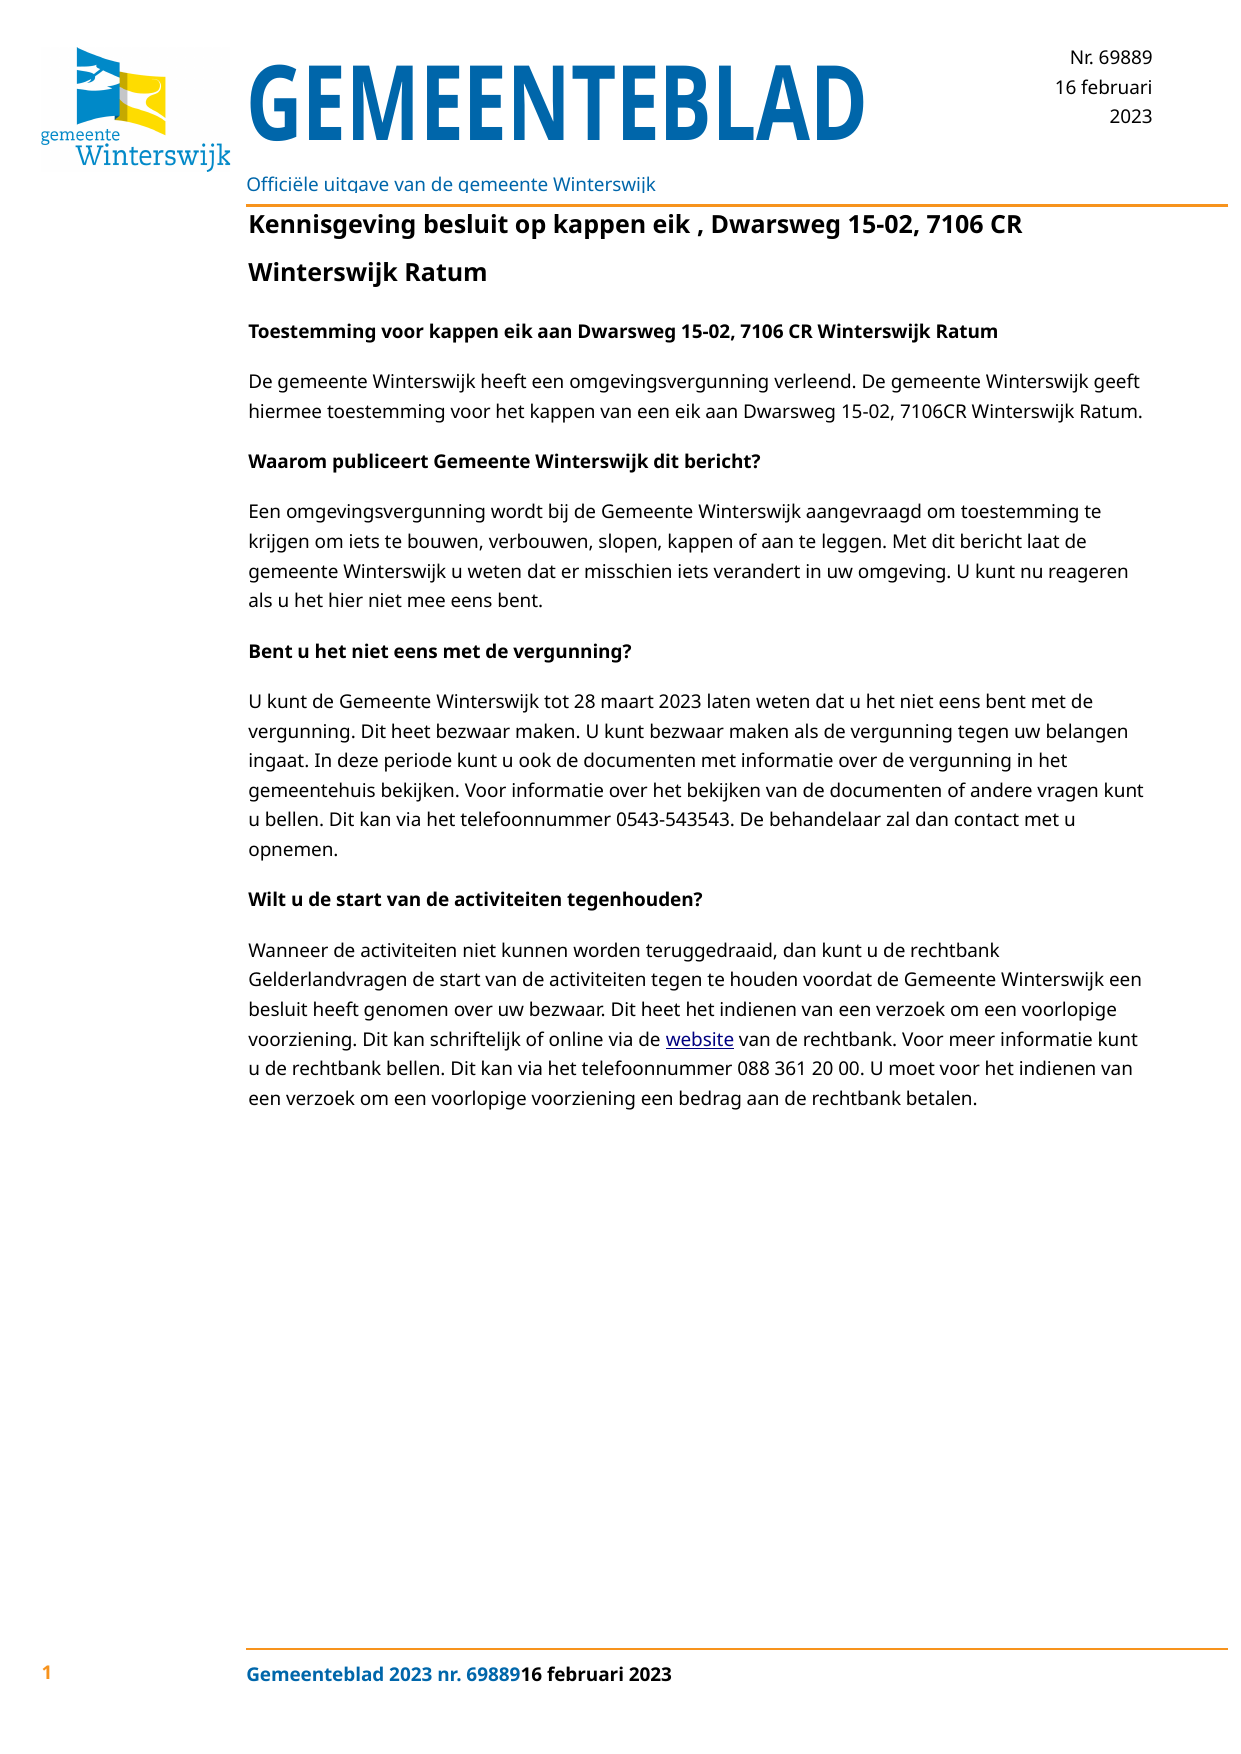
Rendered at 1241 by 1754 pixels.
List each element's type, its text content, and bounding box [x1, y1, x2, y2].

text Bent u het niet eens met de vergunning? [248, 638, 1152, 664]
text De gemeente Winterswijk heeft een omgevingsvergunning verleend. De gemeente Winterswijk geeft hiermee toestemming voor het kappen van een eik aan Dwarsweg 15-02, 7106CR Winterswijk Ratum. [248, 368, 1152, 424]
text U kunt de Gemeente Winterswijk tot 28 maart 2023 laten weten dat u het niet eens bent met de vergunning. Dit heet bezwaar maken. U kunt bezwaar maken als de vergunning tegen uw belangen ingaat. In deze periode kunt u ook de documenten met informatie over de vergunning in het gemeentehuis bekijken. Voor informatie over het bekijken van de documenten of andere vragen kunt u bellen. Dit kan via het telefoonnummer 0543-543543. De behandelaar zal dan contact met u opnemen. [248, 688, 1152, 862]
text Toestemming voor kappen eik aan Dwarsweg 15-02, 7106 CR Winterswijk Ratum [248, 318, 1152, 344]
text Wilt u de start van de activiteiten tegenhouden? [248, 887, 1152, 912]
text Wanneer de activiteiten niet kunnen worden teruggedraaid, dan kunt u de rechtbank Gelderlandvragen de start van de activiteiten tegen te houden voordat de Gemeente Winterswijk een besluit heeft genomen over uw bezwaar. Dit heet het indienen van een verzoek om een voorlopige voorziening. Dit kan schriftelijk of online via de website van de rechtbank. Voor meer informatie kunt u de rechtbank bellen. Dit kan via het telefoonnummer 088 361 20 00. U moet voor het indienen van een verzoek om een voorlopige voorziening een bedrag aan de rechtbank betalen. [248, 937, 1152, 1111]
text Waarom publiceert Gemeente Winterswijk dit bericht? [248, 448, 1152, 474]
picture [225, 153, 231, 162]
text Kennisgeving besluit op kappen eik , Dwarsweg 15-02, 7106 CR Winterswijk Ratum [248, 207, 1152, 288]
picture [41, 47, 231, 172]
text Een omgevingsvergunning wordt bij de Gemeente Winterswijk aangevraagd om toestemming te krijgen om iets te bouwen, verbouwen, slopen, kappen of aan te leggen. Met dit bericht laat de gemeente Winterswijk u weten dat er misschien iets verandert in uw omgeving. U kunt nu reageren als u het hier niet mee eens bent. [248, 499, 1152, 613]
